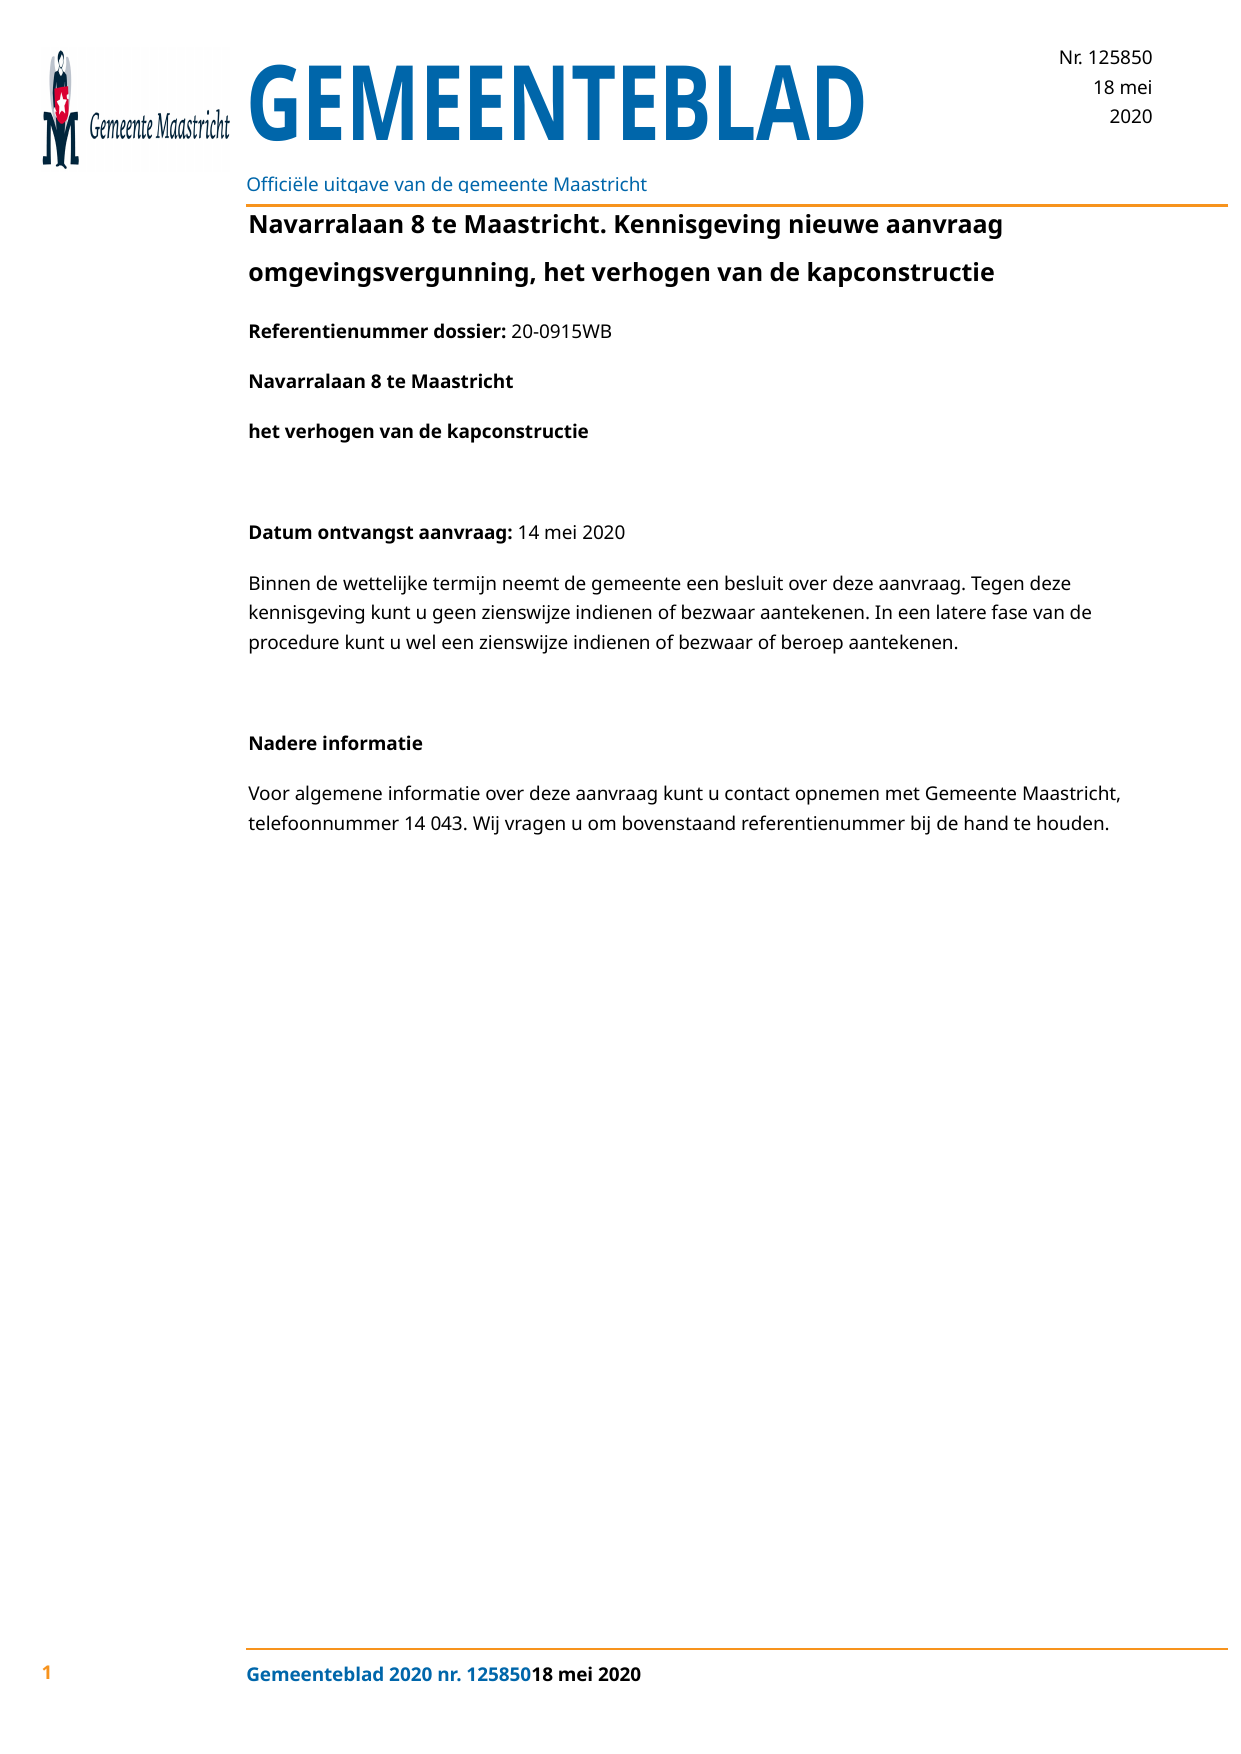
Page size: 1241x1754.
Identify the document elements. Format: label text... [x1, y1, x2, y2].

text Navarralaan 8 te Maastricht [248, 368, 1152, 394]
text Nadere informatie [248, 730, 1152, 756]
text Voor algemene informatie over deze aanvraag kunt u contact opnemen met Gemeente Maastricht, telefoonnummer 14 043. Wij vragen u om bovenstaand referentienummer bij de hand te houden. [248, 780, 1152, 836]
text Binnen de wettelijke termijn neemt de gemeente een besluit over deze aanvraag. Tegen deze kennisgeving kunt u geen zienswijze indienen of bezwaar aantekenen. In een latere fase van de procedure kunt u wel een zienswijze indienen of bezwaar of beroep aantekenen. [248, 570, 1152, 655]
text Referentienummer dossier: 20-0915WB [248, 318, 1152, 344]
text Navarralaan 8 te Maastricht. Kennisgeving nieuwe aanvraag omgevingsvergunning, het verhogen van de kapconstructie [248, 207, 1152, 288]
text het verhogen van de kapconstructie [248, 419, 1152, 444]
picture [41, 47, 231, 172]
text Datum ontvangst aanvraag: 14 mei 2020 [248, 519, 1152, 545]
